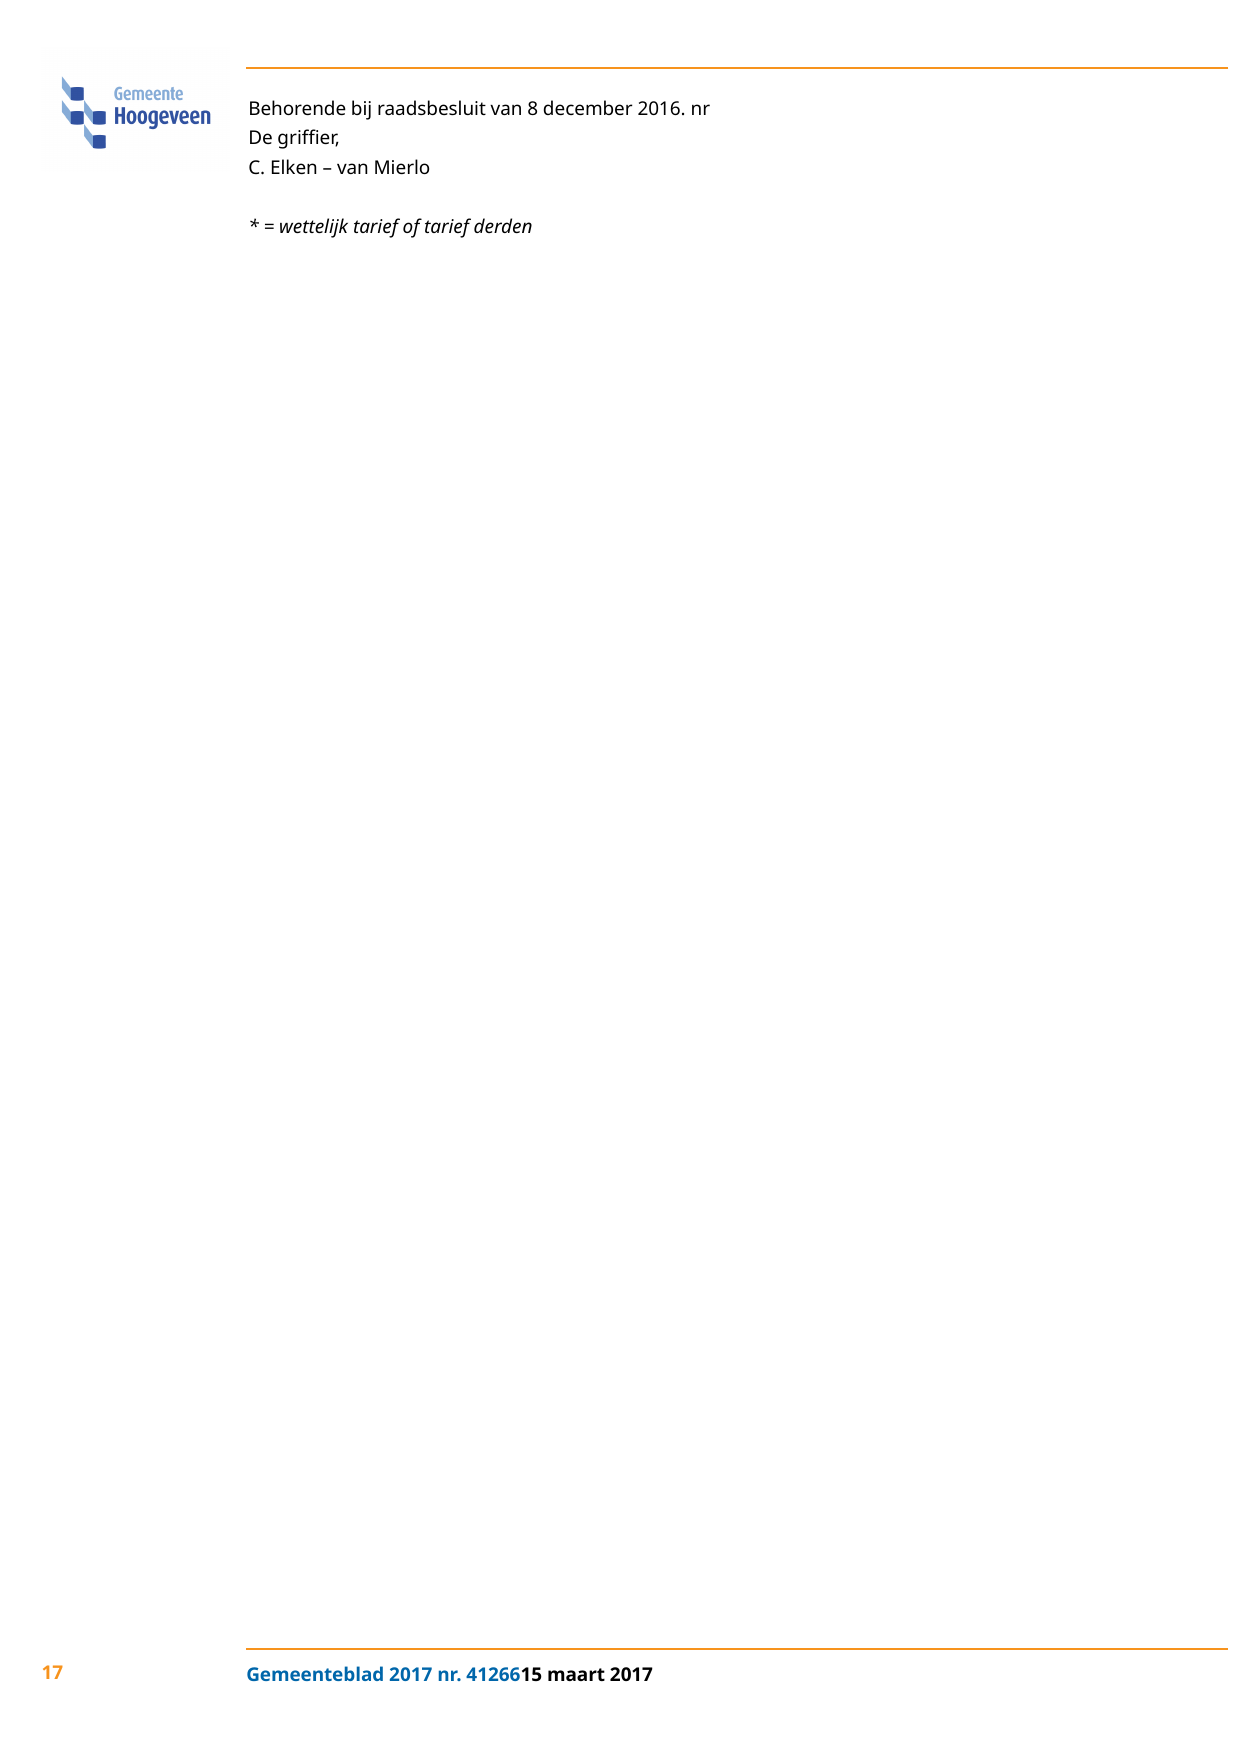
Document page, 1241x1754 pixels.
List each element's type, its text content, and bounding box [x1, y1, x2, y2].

text * = wettelijk tarief of tarief derden [248, 213, 1152, 239]
text Behorende bij raadsbesluit van 8 december 2016. nr [248, 95, 1152, 121]
text De griffier, [248, 124, 1152, 150]
picture [41, 47, 231, 172]
text C. Elken – van Mierlo [248, 154, 1152, 180]
